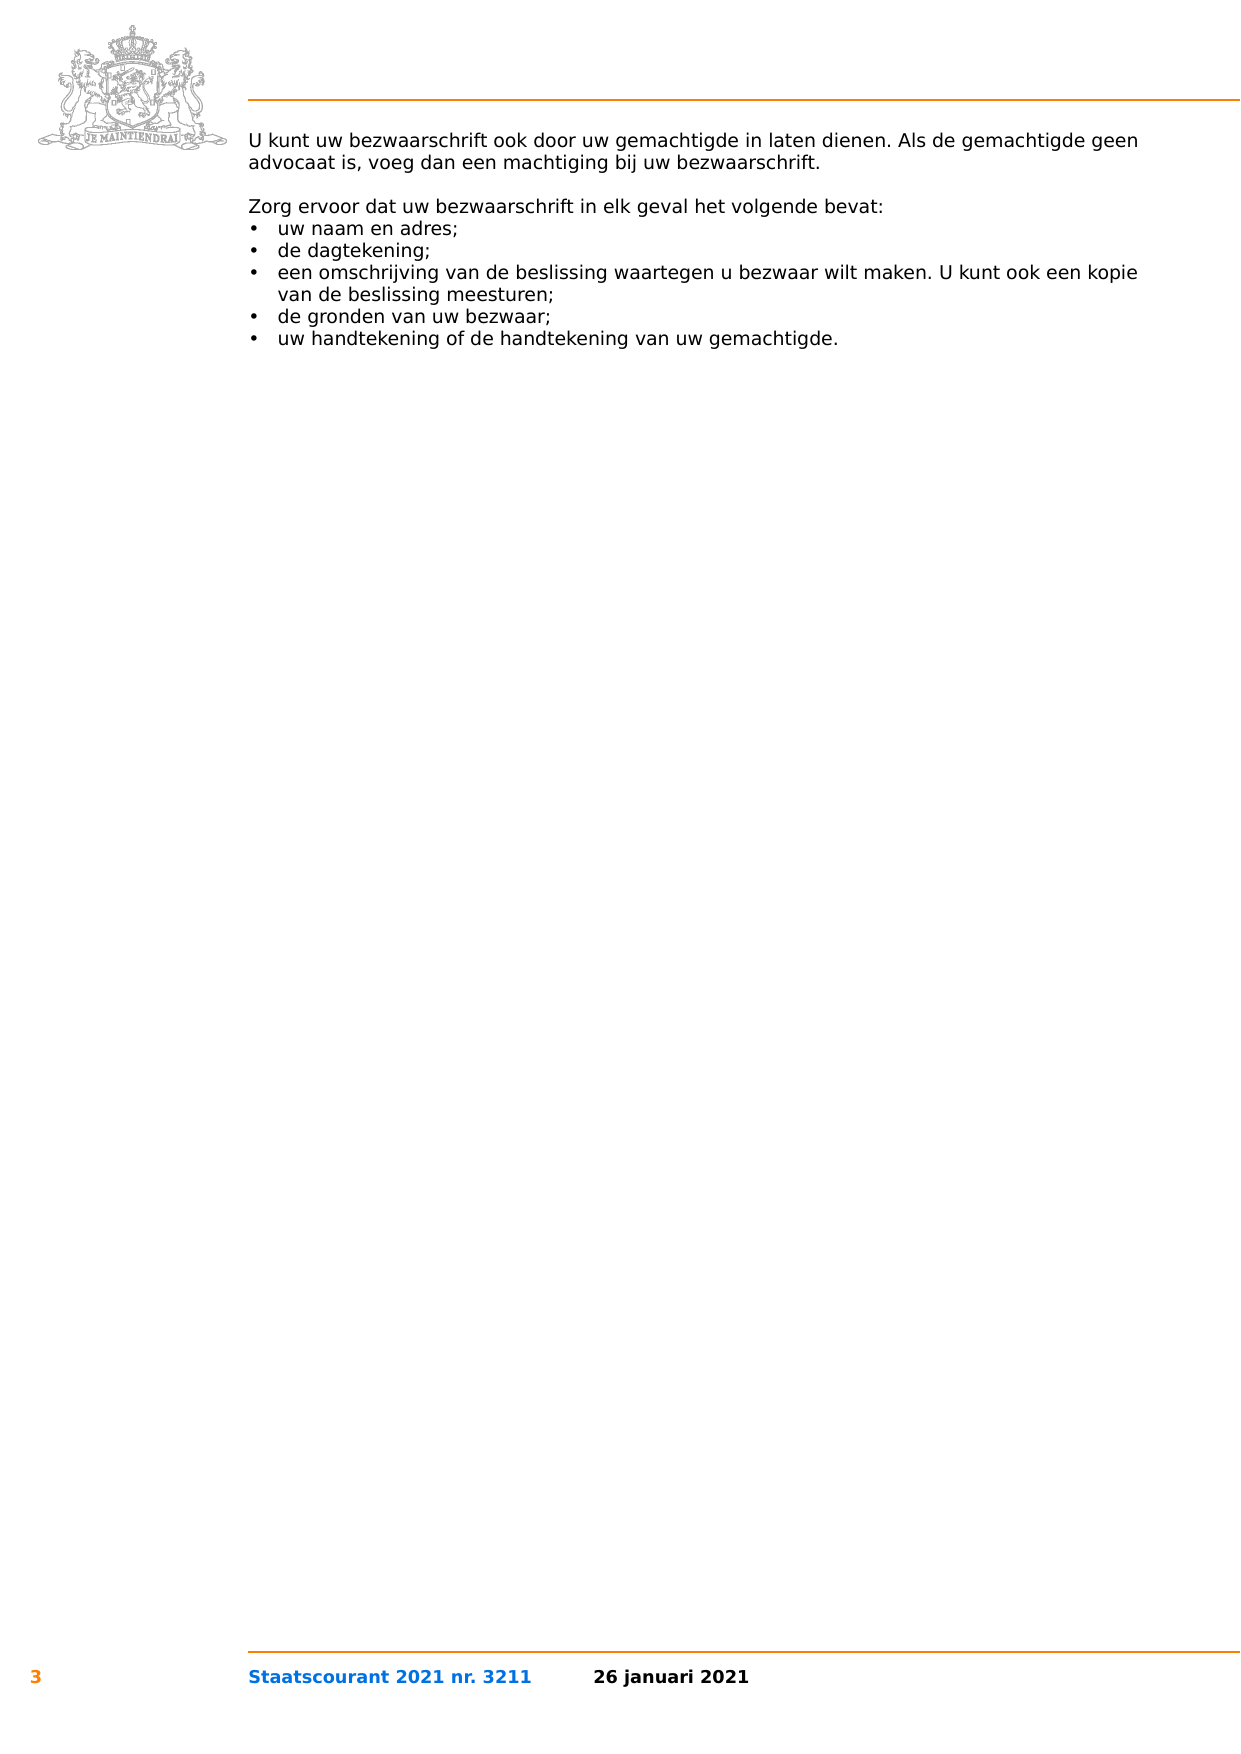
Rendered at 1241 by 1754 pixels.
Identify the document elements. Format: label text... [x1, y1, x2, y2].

text • de gronden van uw bezwaar; [248, 306, 1163, 328]
picture [38, 25, 227, 150]
text • de dagtekening; [248, 240, 1163, 262]
text Zorg ervoor dat uw bezwaarschrift in elk geval het volgende bevat: [248, 196, 1163, 218]
text • uw handtekening of de handtekening van uw gemachtigde. [248, 328, 1163, 349]
text • een omschrijving van de beslissing waartegen u bezwaar wilt maken. U kunt ook een kopie van de beslissing meesturen; [248, 262, 1163, 306]
text U kunt uw bezwaarschrift ook door uw gemachtigde in laten dienen. Als de gemachtigde geen advocaat is, voeg dan een machtiging bij uw bezwaarschrift. [248, 130, 1163, 174]
text • uw naam en adres; [248, 218, 1163, 240]
